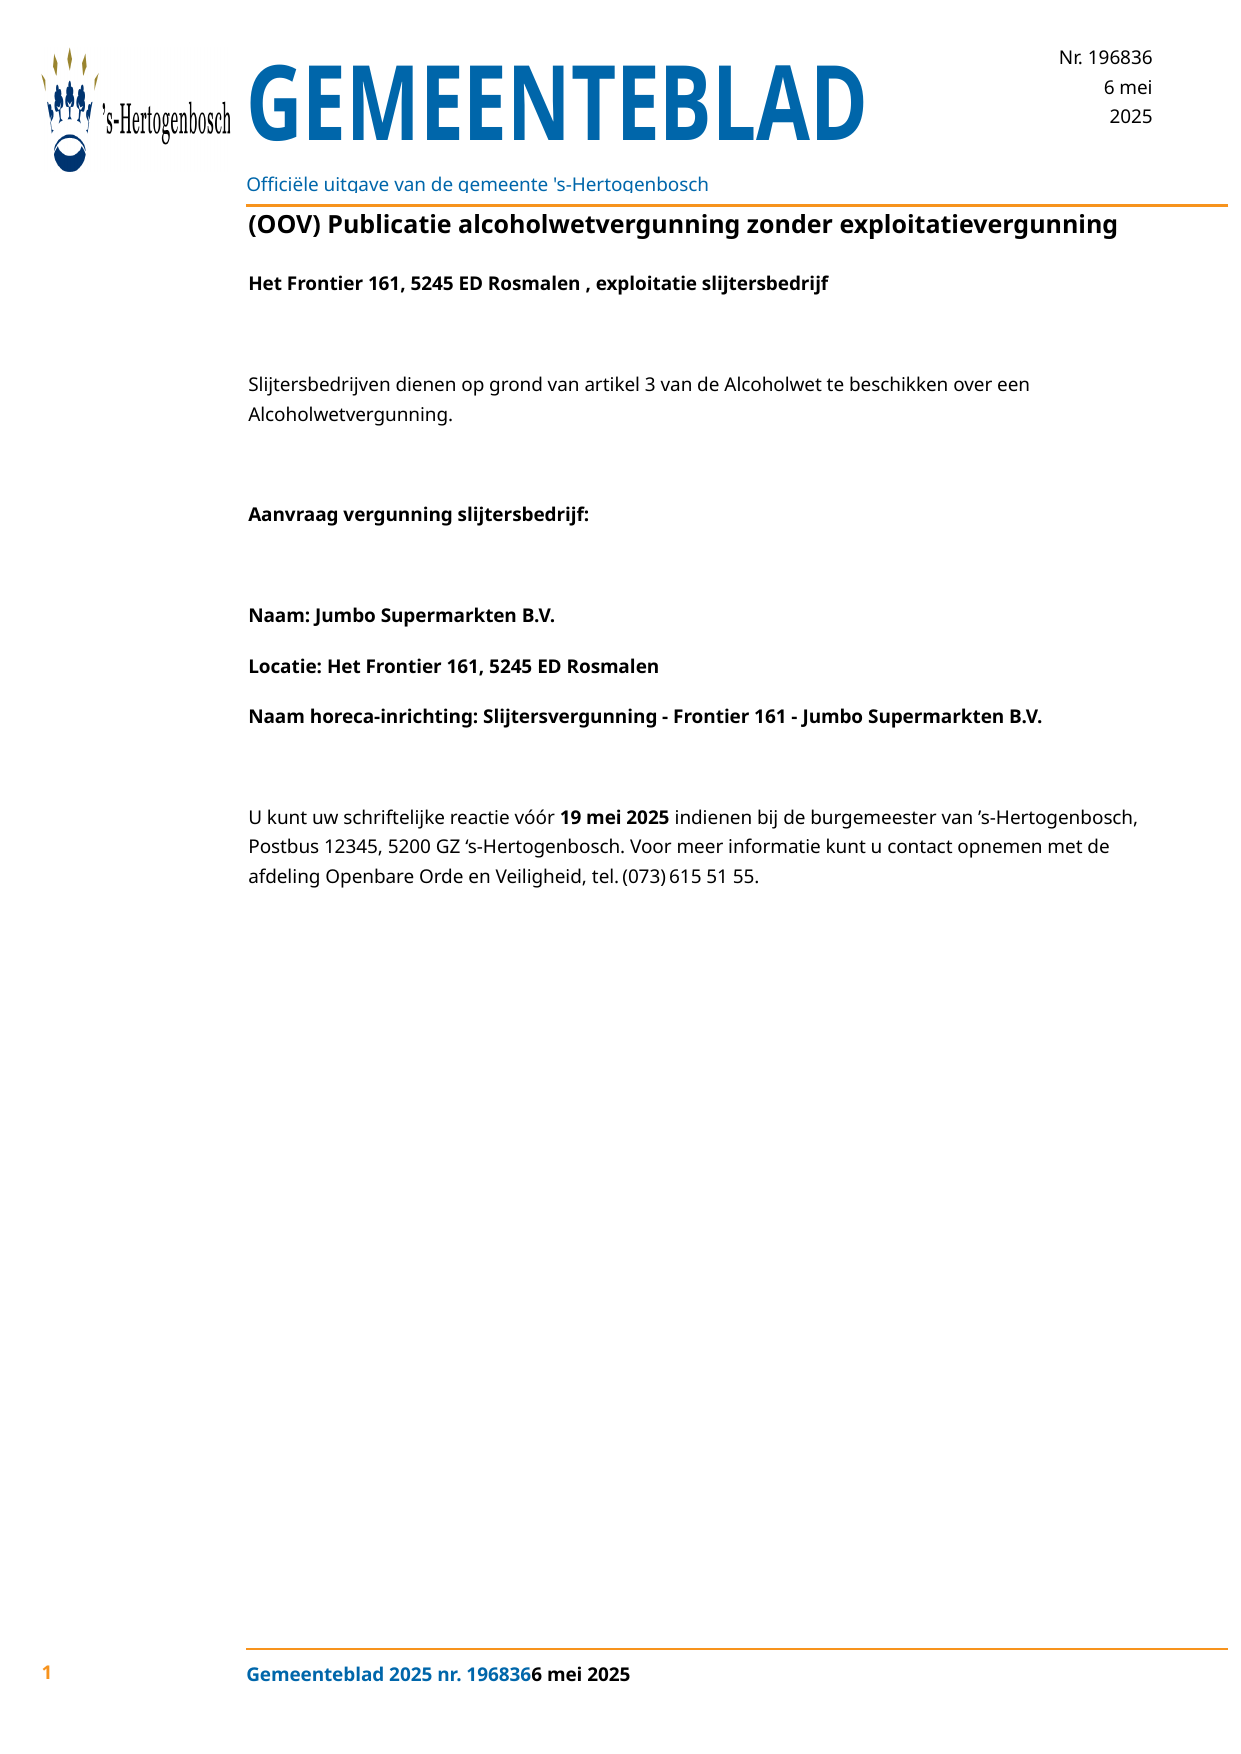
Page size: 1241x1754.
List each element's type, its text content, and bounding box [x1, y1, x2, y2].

text Naam: Jumbo Supermarkten B.V. [248, 602, 1152, 628]
text U kunt uw schriftelijke reactie vóór 19 mei 2025 indienen bij de burgemeester van ’s-Hertogenbosch, Postbus 12345, 5200 GZ ‘s-Hertogenbosch. Voor meer informatie kunt u contact opnemen met de afdeling Openbare Orde en Veiligheid, tel. (073) 615 51 55. [248, 804, 1152, 889]
text Slijtersbedrijven dienen op grond van artikel 3 van de Alcoholwet te beschikken over een Alcoholwetvergunning. [248, 371, 1152, 426]
picture [41, 47, 231, 172]
text Locatie: Het Frontier 161, 5245 ED Rosmalen [248, 653, 1152, 678]
text Het Frontier 161, 5245 ED Rosmalen , exploitatie slijtersbedrijf [248, 270, 1152, 296]
text Naam horeca-inrichting: Slijtersvergunning - Frontier 161 - Jumbo Supermarkten B.V. [248, 703, 1152, 729]
text (OOV) Publicatie alcoholwetvergunning zonder exploitatievergunning [248, 207, 1152, 241]
text Aanvraag vergunning slijtersbedrijf: [248, 502, 1152, 527]
